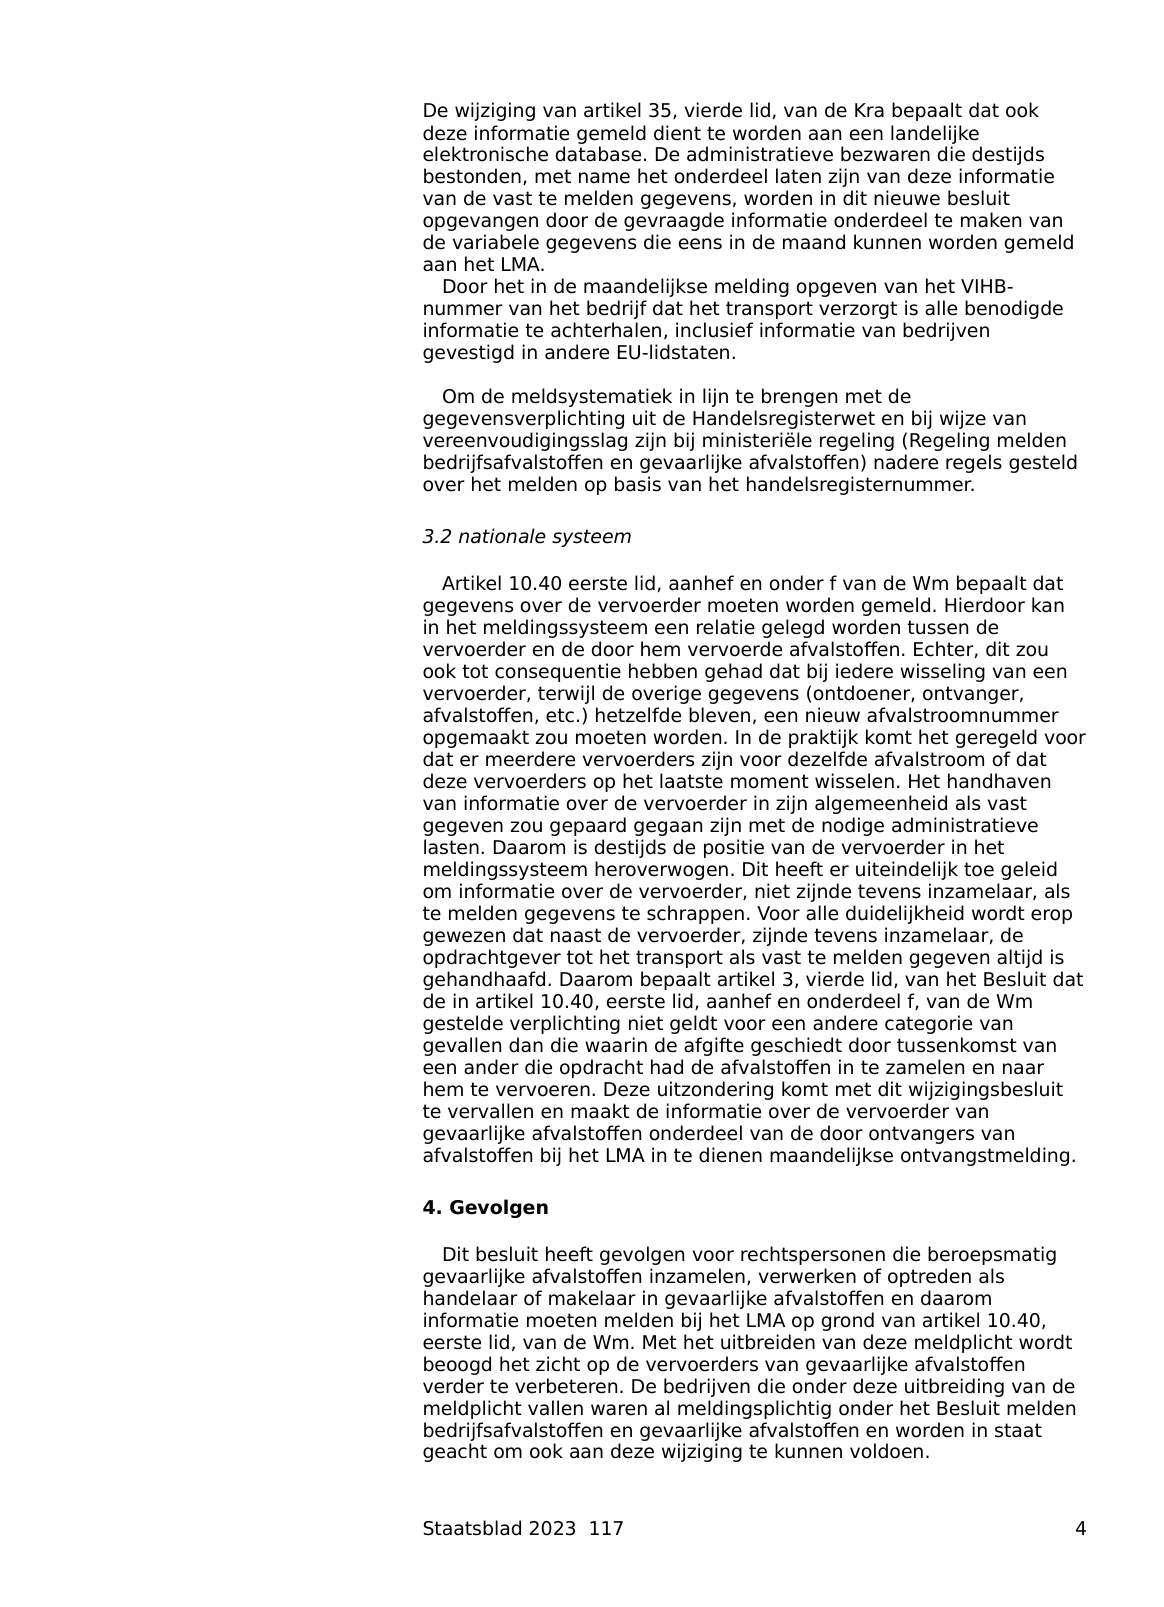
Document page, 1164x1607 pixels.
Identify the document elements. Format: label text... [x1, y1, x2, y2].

text Om de meldsystematiek in lijn te brengen met de gegevensverplichting uit de Handelsregisterwet en bij wijze van vereenvoudigingsslag zijn bij ministeriële regeling (Regeling melden bedrijfsafvalstoffen en gevaarlijke afvalstoffen) nadere regels gesteld over het melden op basis van het handelsregisternummer. [422, 386, 1087, 496]
subtitle 3.2 nationale systeem [422, 526, 1087, 548]
text De wijziging van artikel 35, vierde lid, van de Kra bepaalt dat ook deze informatie gemeld dient te worden aan een landelijke elektronische database. De administratieve bezwaren die destijds bestonden, met name het onderdeel laten zijn van deze informatie van de vast te melden gegevens, worden in dit nieuwe besluit opgevangen door de gevraagde informatie onderdeel te maken van de variabele gegevens die eens in de maand kunnen worden gemeld aan het LMA. [422, 100, 1087, 276]
subtitle 4. Gevolgen [422, 1197, 1087, 1219]
text Door het in de maandelijkse melding opgeven van het VIHB-nummer van het bedrijf dat het transport verzorgt is alle benodigde informatie te achterhalen, inclusief informatie van bedrijven gevestigd in andere EU-lidstaten. [422, 276, 1087, 364]
text Dit besluit heeft gevolgen voor rechtspersonen die beroepsmatig gevaarlijke afvalstoffen inzamelen, verwerken of optreden als handelaar of makelaar in gevaarlijke afvalstoffen en daarom informatie moeten melden bij het LMA op grond van artikel 10.40, eerste lid, van de Wm. Met het uitbreiden van deze meldplicht wordt beoogd het zicht op de vervoerders van gevaarlijke afvalstoffen verder te verbeteren. De bedrijven die onder deze uitbreiding van de meldplicht vallen waren al meldingsplichtig onder het Besluit melden bedrijfsafvalstoffen en gevaarlijke afvalstoffen en worden in staat geacht om ook aan deze wijziging te kunnen voldoen. [422, 1244, 1087, 1463]
text Artikel 10.40 eerste lid, aanhef en onder f van de Wm bepaalt dat gegevens over de vervoerder moeten worden gemeld. Hierdoor kan in het meldingssysteem een relatie gelegd worden tussen de vervoerder en de door hem vervoerde afvalstoffen. Echter, dit zou ook tot consequentie hebben gehad dat bij iedere wisseling van een vervoerder, terwijl de overige gegevens (ontdoener, ontvanger, afvalstoffen, etc.) hetzelfde bleven, een nieuw afvalstroomnummer opgemaakt zou moeten worden. In de praktijk komt het geregeld voor dat er meerdere vervoerders zijn voor dezelfde afvalstroom of dat deze vervoerders op het laatste moment wisselen. Het handhaven van informatie over de vervoerder in zijn algemeenheid als vast gegeven zou gepaard gegaan zijn met de nodige administratieve lasten. Daarom is destijds de positie van de vervoerder in het meldingssysteem heroverwogen. Dit heeft er uiteindelijk toe geleid om informatie over de vervoerder, niet zijnde tevens inzamelaar, als te melden gegevens te schrappen. Voor alle duidelijkheid wordt erop gewezen dat naast de vervoerder, zijnde tevens inzamelaar, de opdrachtgever tot het transport als vast te melden gegeven altijd is gehandhaafd. Daarom bepaalt artikel 3, vierde lid, van het Besluit dat de in artikel 10.40, eerste lid, aanhef en onderdeel f, van de Wm gestelde verplichting niet geldt voor een andere categorie van gevallen dan die waarin de afgifte geschiedt door tussenkomst van een ander die opdracht had de afvalstoffen in te zamelen en naar hem te vervoeren. Deze uitzondering komt met dit wijzigingsbesluit te vervallen en maakt de informatie over de vervoerder van gevaarlijke afvalstoffen onderdeel van de door ontvangers van afvalstoffen bij het LMA in te dienen maandelijkse ontvangstmelding. [422, 573, 1087, 1167]
